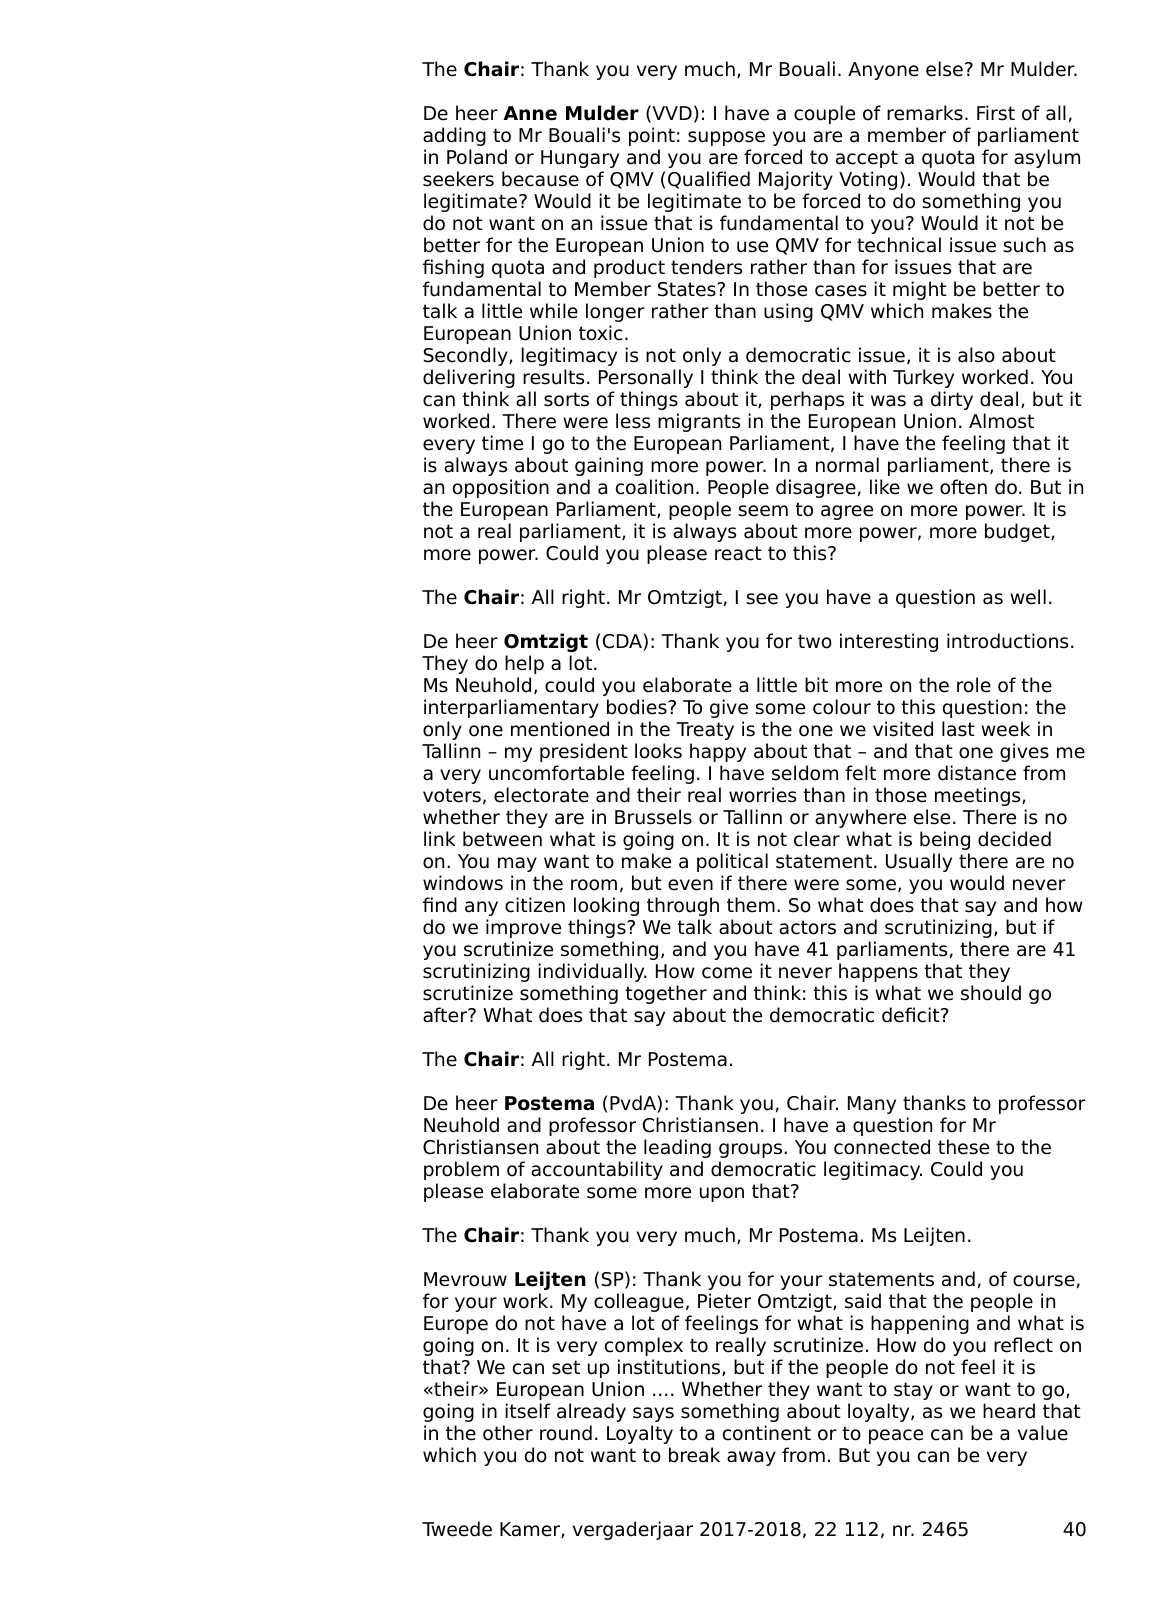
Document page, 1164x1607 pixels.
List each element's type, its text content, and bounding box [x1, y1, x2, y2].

text The Chair: All right. Mr Omtzigt, I see you have a question as well. [422, 587, 1087, 609]
text The Chair: Thank you very much, Mr Bouali. Anyone else? Mr Mulder. [422, 59, 1087, 81]
text De heer Postema (PvdA): Thank you, Chair. Many thanks to professor Neuhold and professor Christiansen. I have a question for Mr Christiansen about the leading groups. You connected these to the problem of accountability and democratic legitimacy. Could you please elaborate some more upon that? [422, 1093, 1087, 1203]
text The Chair: All right. Mr Postema. [422, 1049, 1087, 1071]
text The Chair: Thank you very much, Mr Postema. Ms Leijten. [422, 1225, 1087, 1247]
text Ms Neuhold, could you elaborate a little bit more on the role of the interparliamentary bodies? To give some colour to this question: the only one mentioned in the Treaty is the one we visited last week in Tallinn – my president looks happy about that – and that one gives me a very uncomfortable feeling. I have seldom felt more distance from voters, electorate and their real worries than in those meetings, whether they are in Brussels or Tallinn or anywhere else. There is no link between what is going on. It is not clear what is being decided on. You may want to make a political statement. Usually there are no windows in the room, but even if there were some, you would never find any citizen looking through them. So what does that say and how do we improve things? We talk about actors and scrutinizing, but if you scrutinize something, and you have 41 parliaments, there are 41 scrutinizing individually. How come it never happens that they scrutinize something together and think: this is what we should go after? What does that say about the democratic deficit? [422, 675, 1087, 1027]
text Mevrouw Leijten (SP): Thank you for your statements and, of course, for your work. My colleague, Pieter Omtzigt, said that the people in Europe do not have a lot of feelings for what is happening and what is going on. It is very complex to really scrutinize. How do you reflect on that? We can set up institutions, but if the people do not feel it is «their» European Union .... Whether they want to stay or want to go, going in itself already says something about loyalty, as we heard that in the other round. Loyalty to a continent or to peace can be a value which you do not want to break away from. But you can be very [422, 1269, 1087, 1467]
text De heer Omtzigt (CDA): Thank you for two interesting introductions. They do help a lot. [422, 631, 1087, 675]
text Secondly, legitimacy is not only a democratic issue, it is also about delivering results. Personally I think the deal with Turkey worked. You can think all sorts of things about it, perhaps it was a dirty deal, but it worked. There were less migrants in the European Union. Almost every time I go to the European Parliament, I have the feeling that it is always about gaining more power. In a normal parliament, there is an opposition and a coalition. People disagree, like we often do. But in the European Parliament, people seem to agree on more power. It is not a real parliament, it is always about more power, more budget, more power. Could you please react to this? [422, 345, 1087, 565]
text De heer Anne Mulder (VVD): I have a couple of remarks. First of all, adding to Mr Bouali's point: suppose you are a member of parliament in Poland or Hungary and you are forced to accept a quota for asylum seekers because of QMV (Qualified Majority Voting). Would that be legitimate? Would it be legitimate to be forced to do something you do not want on an issue that is fundamental to you? Would it not be better for the European Union to use QMV for technical issue such as fishing quota and product tenders rather than for issues that are fundamental to Member States? In those cases it might be better to talk a little while longer rather than using QMV which makes the European Union toxic. [422, 103, 1087, 345]
